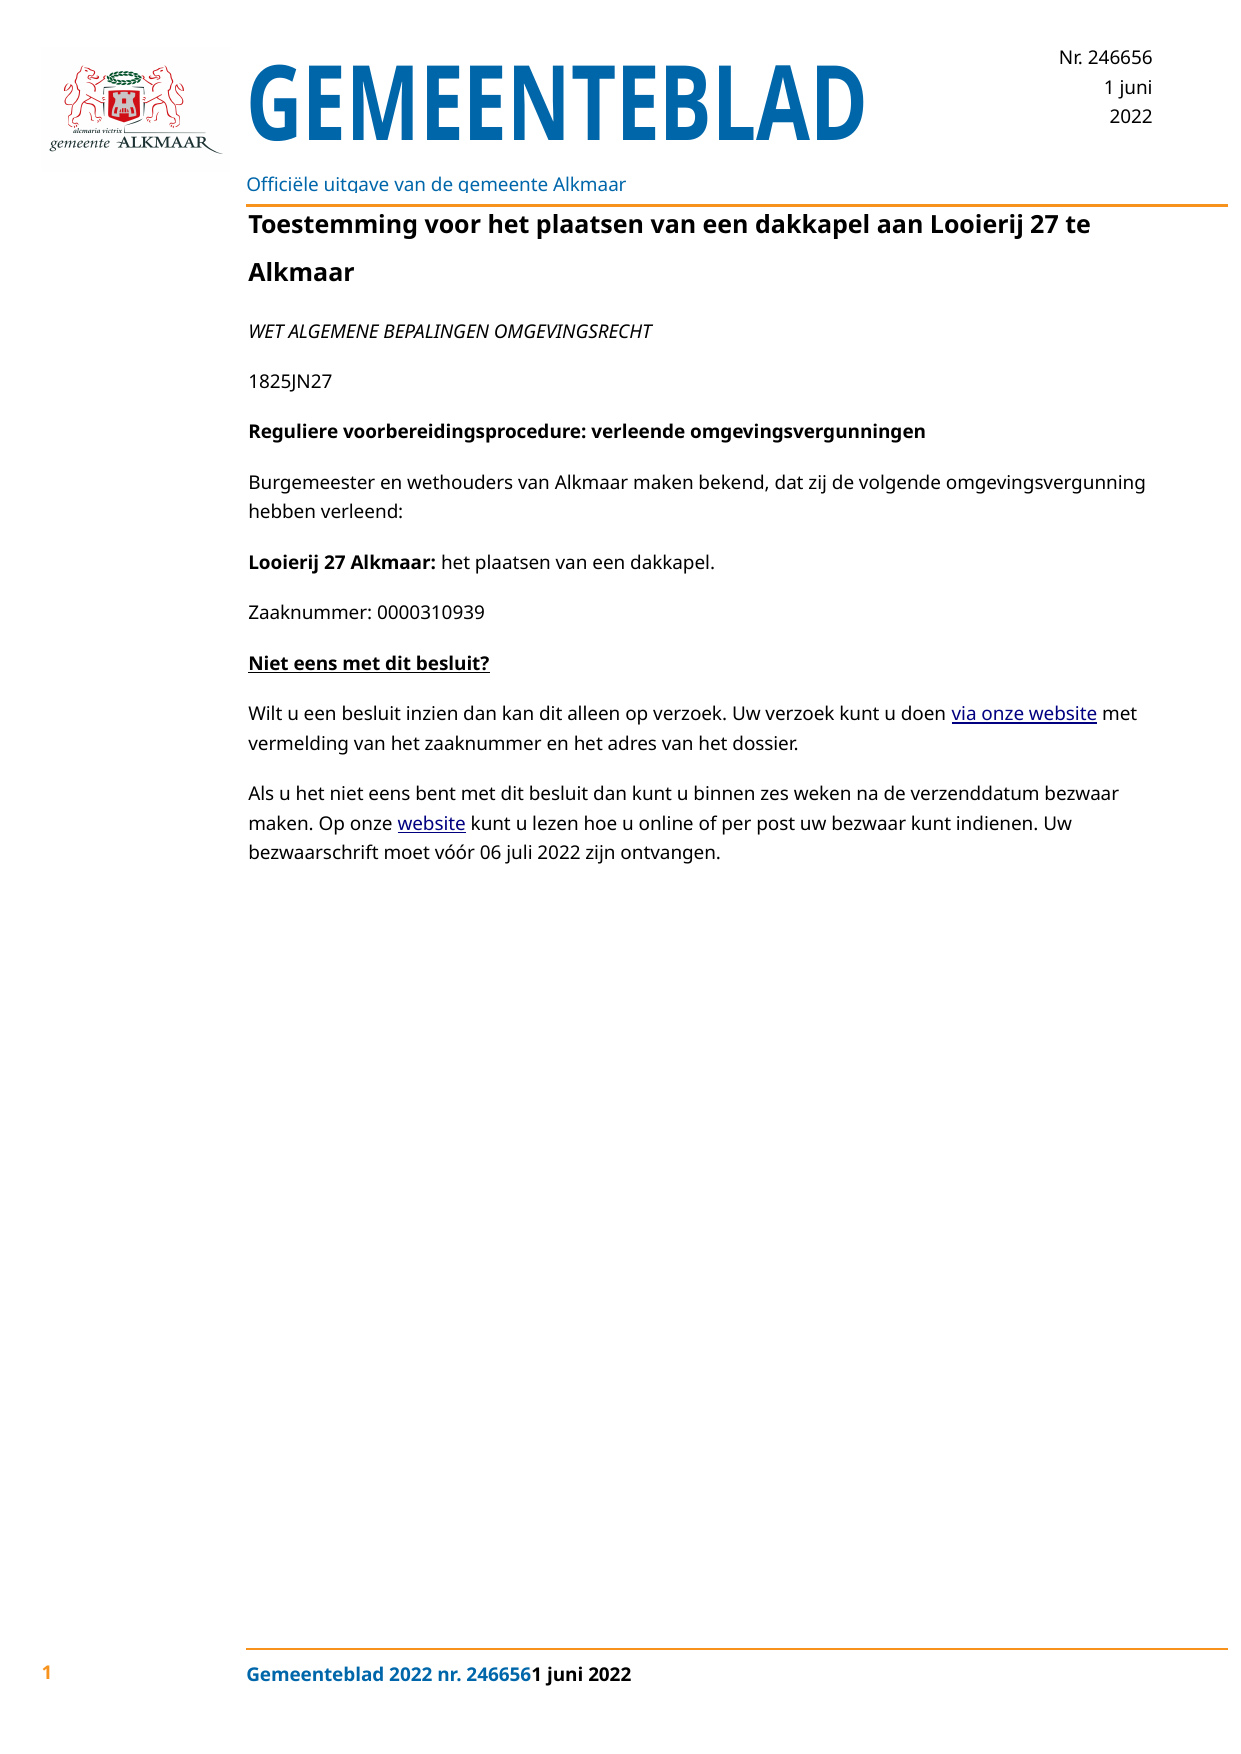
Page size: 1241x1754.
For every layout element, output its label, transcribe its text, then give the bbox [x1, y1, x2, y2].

text Reguliere voorbereidingsprocedure: verleende omgevingsvergunningen [248, 419, 1152, 444]
picture [41, 47, 231, 172]
text Looierij 27 Alkmaar: het plaatsen van een dakkapel. [248, 549, 1152, 575]
text Zaaknummer: 0000310939 [248, 599, 1152, 625]
text 1825JN27 [248, 368, 1152, 394]
text Wilt u een besluit inzien dan kan dit alleen op verzoek. Uw verzoek kunt u doen via onze website met vermelding van het zaaknummer en het adres van het dossier. [248, 700, 1152, 756]
text WET ALGEMENE BEPALINGEN OMGEVINGSRECHT [248, 318, 1152, 344]
text Toestemming voor het plaatsen van een dakkapel aan Looierij 27 te Alkmaar [248, 207, 1152, 288]
text Burgemeester en wethouders van Alkmaar maken bekend, dat zij de volgende omgevingsvergunning hebben verleend: [248, 469, 1152, 524]
text Als u het niet eens bent met dit besluit dan kunt u binnen zes weken na de verzenddatum bezwaar maken. Op onze website kunt u lezen hoe u online of per post uw bezwaar kunt indienen. Uw bezwaarschrift moet vóór 06 juli 2022 zijn ontvangen. [248, 780, 1152, 865]
text Niet eens met dit besluit? [248, 650, 1152, 676]
